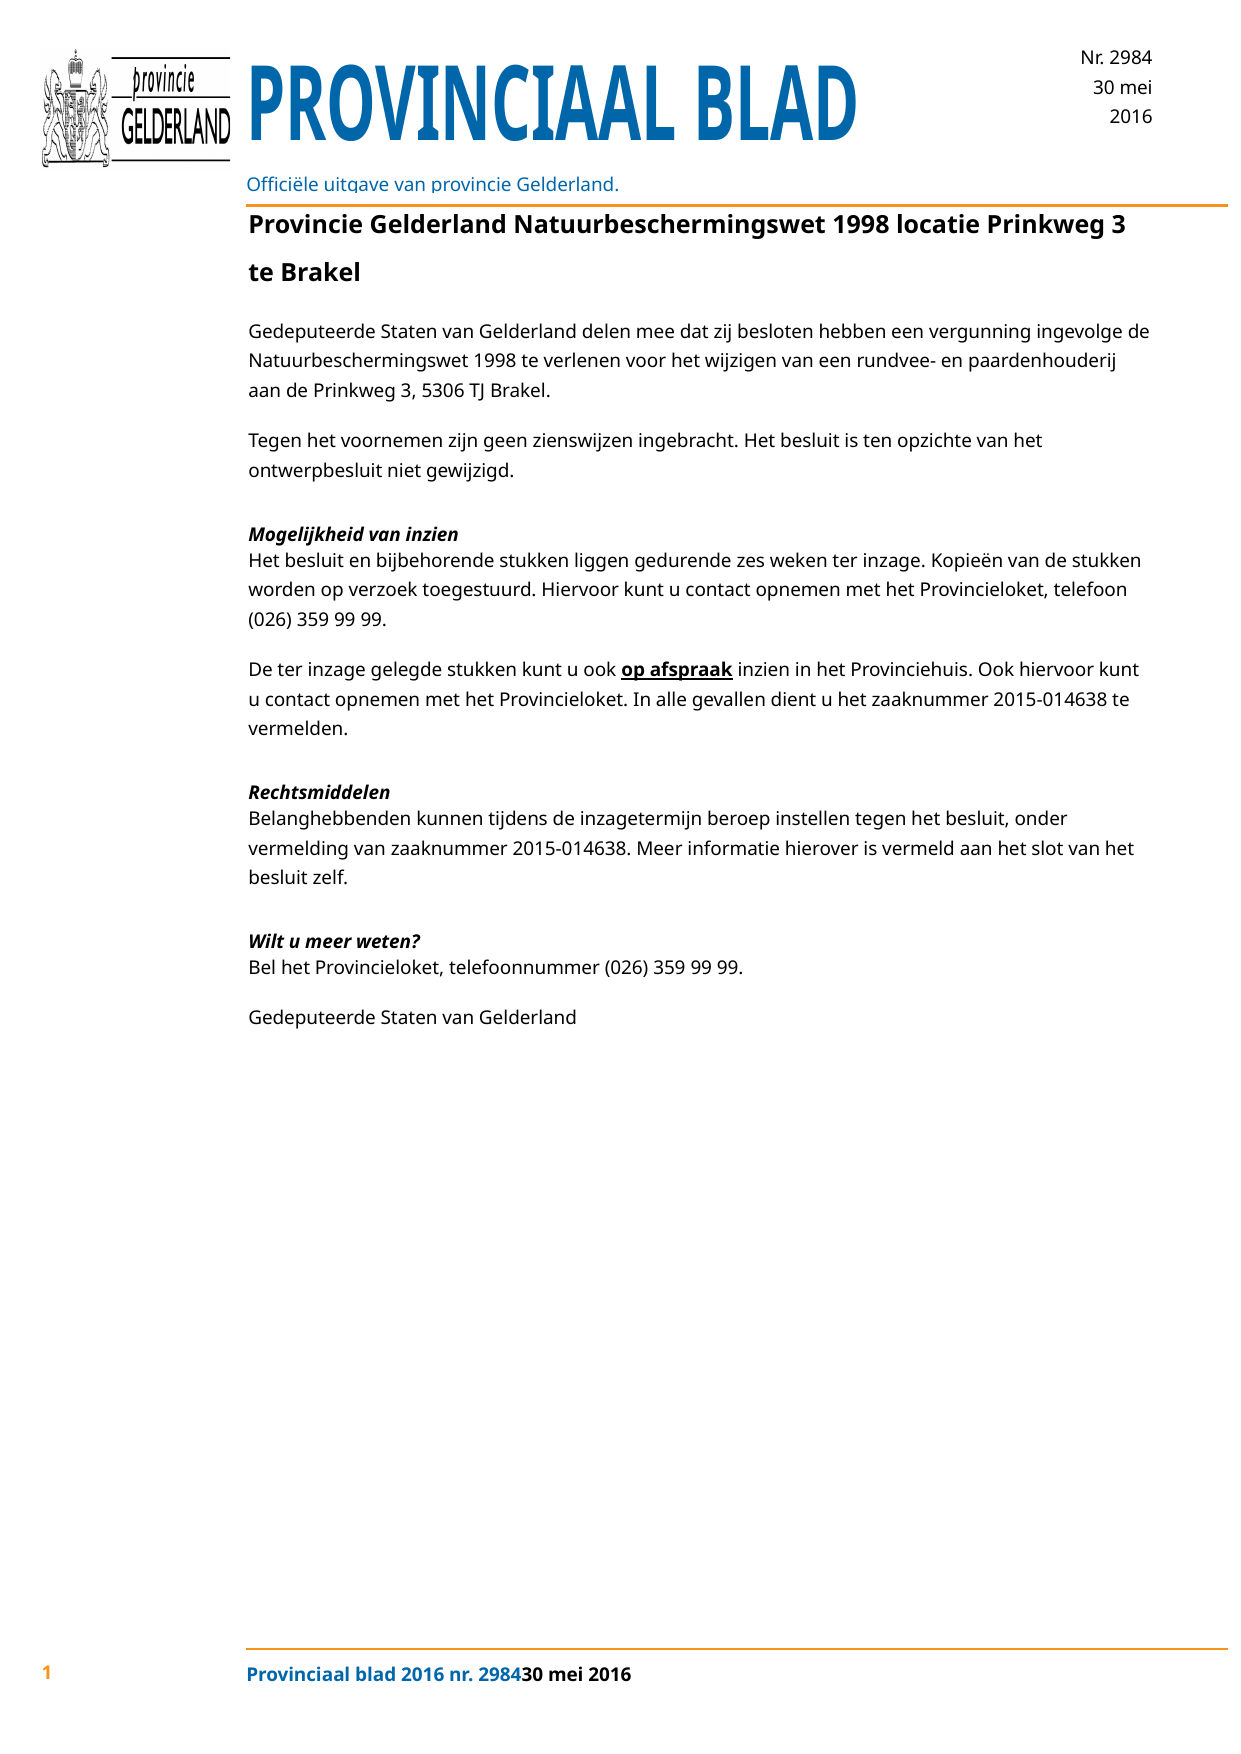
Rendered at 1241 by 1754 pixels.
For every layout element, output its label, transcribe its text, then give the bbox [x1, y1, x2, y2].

picture [41, 47, 231, 172]
text Het besluit en bijbehorende stukken liggen gedurende zes weken ter inzage. Kopieën van de stukken worden op verzoek toegestuurd. Hiervoor kunt u contact opnemen met het Provincieloket, telefoon (026) 359 99 99. [248, 547, 1152, 632]
text De ter inzage gelegde stukken kunt u ook op afspraak inzien in het Provinciehuis. Ook hiervoor kunt u contact opnemen met het Provincieloket. In alle gevallen dient u het zaaknummer 2015-014638 te vermelden. [248, 656, 1152, 741]
text Tegen het voornemen zijn geen zienswijzen ingebracht. Het besluit is ten opzichte van het ontwerpbesluit niet gewijzigd. [248, 427, 1152, 483]
text Gedeputeerde Staten van Gelderland [248, 1004, 1152, 1030]
text Bel het Provincieloket, telefoonnummer (026) 359 99 99. [248, 954, 1152, 980]
text Gedeputeerde Staten van Gelderland delen mee dat zij besloten hebben een vergunning ingevolge de Natuurbeschermingswet 1998 te verlenen voor het wijzigen van een rundvee- en paardenhouderij aan de Prinkweg 3, 5306 TJ Brakel. [248, 318, 1152, 403]
text Mogelijkheid van inzien [248, 521, 1152, 547]
text Provincie Gelderland Natuurbeschermingswet 1998 locatie Prinkweg 3 te Brakel [248, 207, 1152, 288]
text Rechtsmiddelen [248, 779, 1152, 805]
text Wilt u meer weten? [248, 928, 1152, 954]
text Belanghebbenden kunnen tijdens de inzagetermijn beroep instellen tegen het besluit, onder vermelding van zaaknummer 2015-014638. Meer informatie hierover is vermeld aan het slot van het besluit zelf. [248, 805, 1152, 890]
